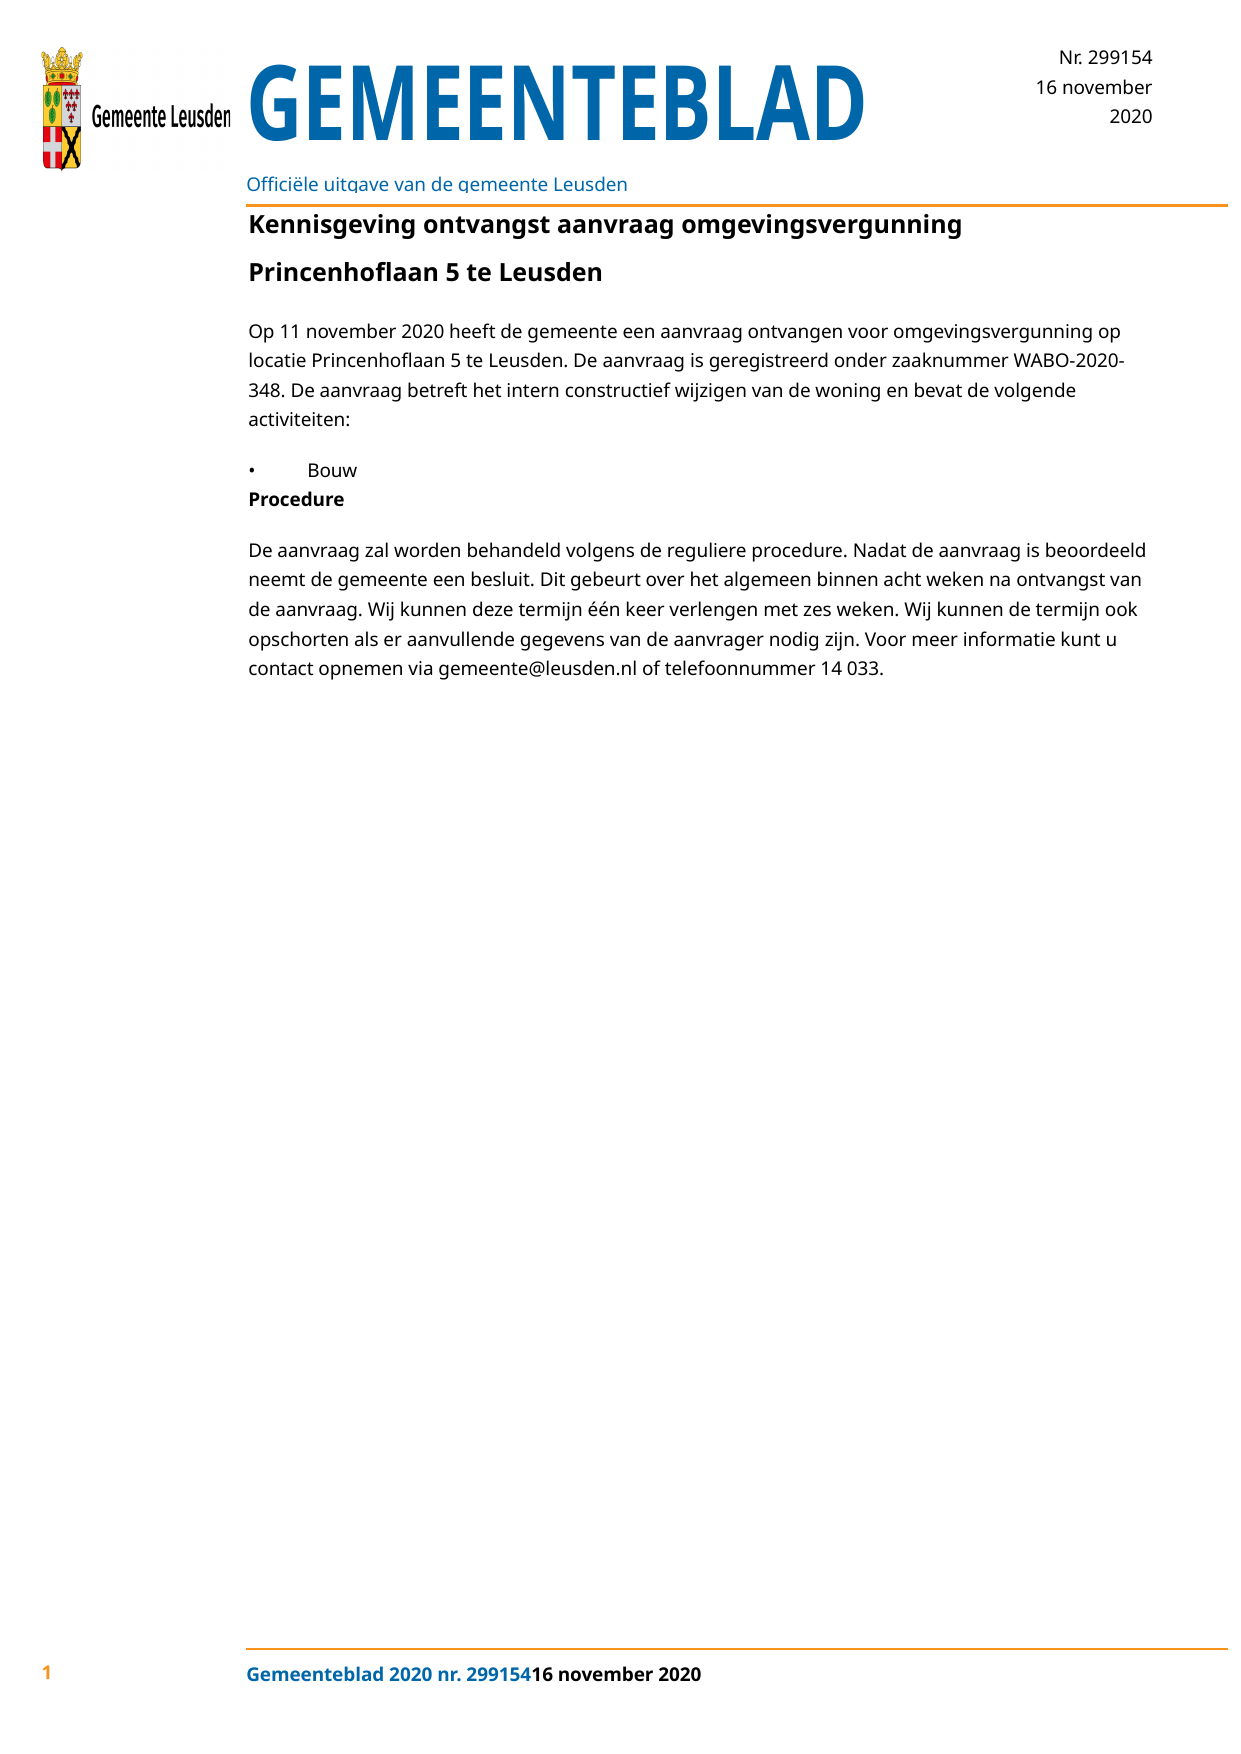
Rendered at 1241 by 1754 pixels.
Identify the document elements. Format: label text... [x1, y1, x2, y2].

text Kennisgeving ontvangst aanvraag omgevingsvergunning Princenhoflaan 5 te Leusden [248, 207, 1152, 288]
list Bouw [248, 457, 1152, 483]
text Op 11 november 2020 heeft de gemeente een aanvraag ontvangen voor omgevingsvergunning op locatie Princenhoflaan 5 te Leusden. De aanvraag is geregistreerd onder zaaknummer WABO-2020-348. De aanvraag betreft het intern constructief wijzigen van de woning en bevat de volgende activiteiten: [248, 318, 1152, 432]
text Procedure [248, 487, 1152, 512]
text De aanvraag zal worden behandeld volgens de reguliere procedure. Nadat de aanvraag is beoordeeld neemt de gemeente een besluit. Dit gebeurt over het algemeen binnen acht weken na ontvangst van de aanvraag. Wij kunnen deze termijn één keer verlengen met zes weken. Wij kunnen de termijn ook opschorten als er aanvullende gegevens van de aanvrager nodig zijn. Voor meer informatie kunt u contact opnemen via gemeente@leusden.nl of telefoonnummer 14 033. [248, 537, 1152, 681]
picture [41, 47, 231, 172]
